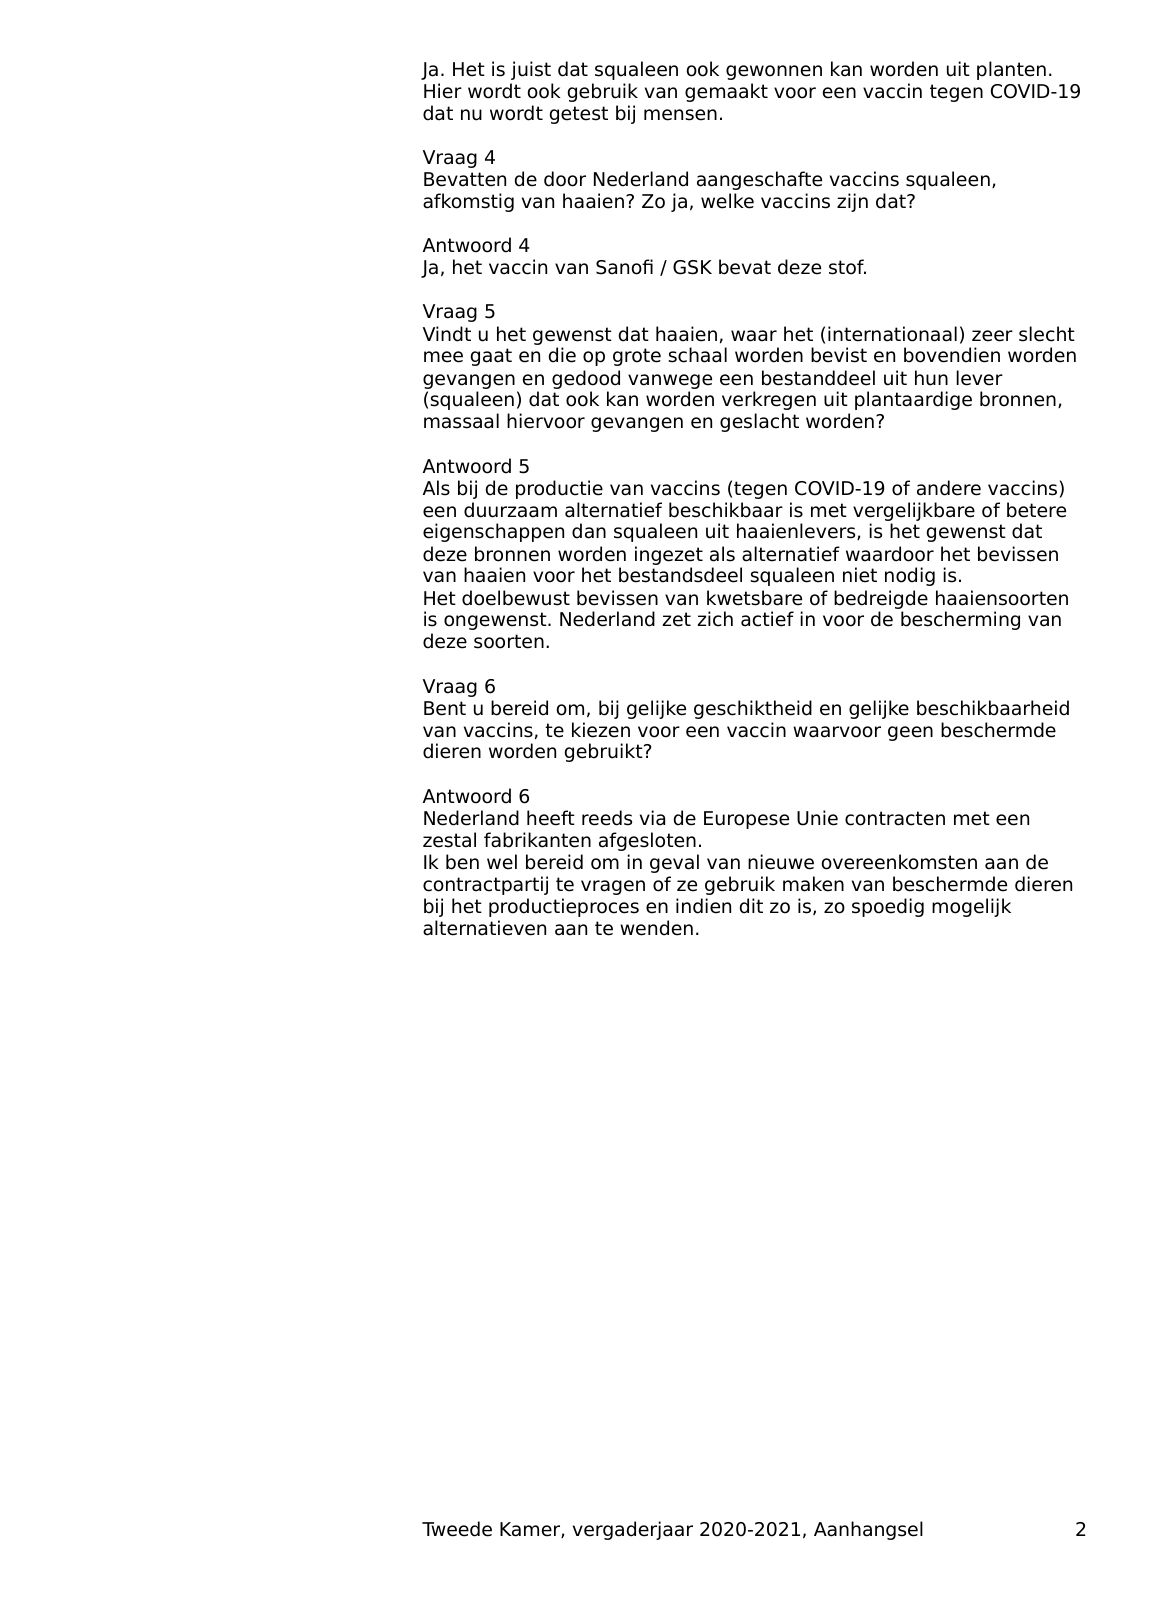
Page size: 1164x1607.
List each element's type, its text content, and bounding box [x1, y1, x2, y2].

text Bent u bereid om, bij gelijke geschiktheid en gelijke beschikbaarheid van vaccins, te kiezen voor een vaccin waarvoor geen beschermde dieren worden gebruikt? [422, 697, 1087, 763]
text Vraag 6 [422, 676, 1087, 697]
text Ja. Het is juist dat squaleen ook gewonnen kan worden uit planten. Hier wordt ook gebruik van gemaakt voor een vaccin tegen COVID-19 dat nu wordt getest bij mensen. [422, 59, 1087, 125]
text Het doelbewust bevissen van kwetsbare of bedreigde haaiensoorten is ongewenst. Nederland zet zich actief in voor de bescherming van deze soorten. [422, 587, 1087, 653]
text Ja, het vaccin van Sanofi / GSK bevat deze stof. [422, 257, 1087, 279]
text Vraag 4 [422, 147, 1087, 169]
text Antwoord 5 [422, 456, 1087, 477]
text Vraag 5 [422, 301, 1087, 323]
text Antwoord 6 [422, 786, 1087, 808]
text Ik ben wel bereid om in geval van nieuwe overeenkomsten aan de contractpartij te vragen of ze gebruik maken van beschermde dieren bij het productieproces en indien dit zo is, zo spoedig mogelijk alternatieven aan te wenden. [422, 852, 1087, 939]
text Antwoord 4 [422, 235, 1087, 257]
text Nederland heeft reeds via de Europese Unie contracten met een zestal fabrikanten afgesloten. [422, 808, 1087, 852]
text Als bij de productie van vaccins (tegen COVID-19 of andere vaccins) een duurzaam alternatief beschikbaar is met vergelijkbare of betere eigenschappen dan squaleen uit haaienlevers, is het gewenst dat deze bronnen worden ingezet als alternatief waardoor het bevissen van haaien voor het bestandsdeel squaleen niet nodig is. [422, 477, 1087, 587]
text Vindt u het gewenst dat haaien, waar het (internationaal) zeer slecht mee gaat en die op grote schaal worden bevist en bovendien worden gevangen en gedood vanwege een bestanddeel uit hun lever (squaleen) dat ook kan worden verkregen uit plantaardige bronnen, massaal hiervoor gevangen en geslacht worden? [422, 323, 1087, 433]
text Bevatten de door Nederland aangeschafte vaccins squaleen, afkomstig van haaien? Zo ja, welke vaccins zijn dat? [422, 169, 1087, 213]
